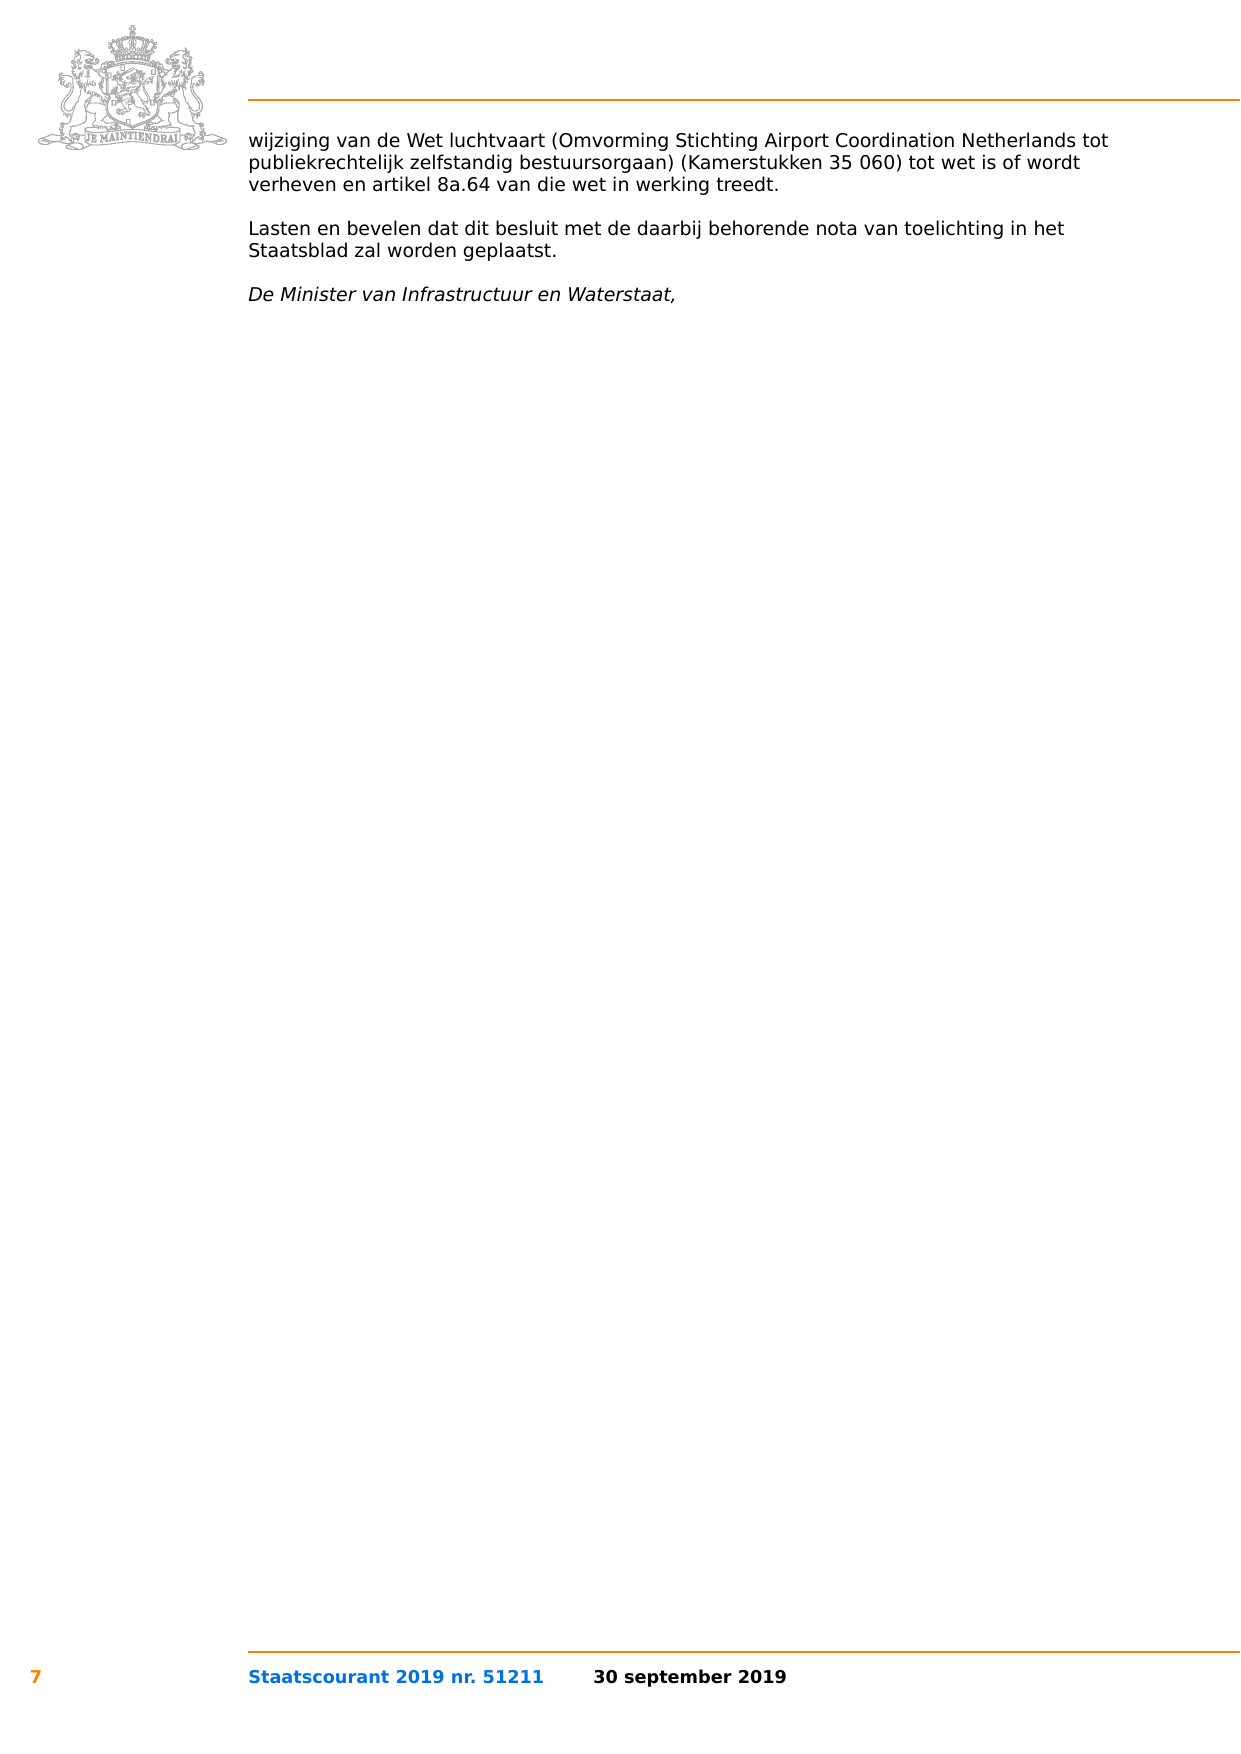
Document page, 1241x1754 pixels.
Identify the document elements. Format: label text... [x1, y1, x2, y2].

text Lasten en bevelen dat dit besluit met de daarbij behorende nota van toelichting in het Staatsblad zal worden geplaatst. [248, 218, 1163, 262]
text wijziging van de Wet luchtvaart (Omvorming Stichting Airport Coordination Netherlands tot publiekrechtelijk zelfstandig bestuursorgaan) (Kamerstukken 35 060) tot wet is of wordt verheven en artikel 8a.64 van die wet in werking treedt. [248, 130, 1163, 196]
picture [38, 25, 227, 150]
text De Minister van Infrastructuur en Waterstaat, [248, 283, 1163, 306]
